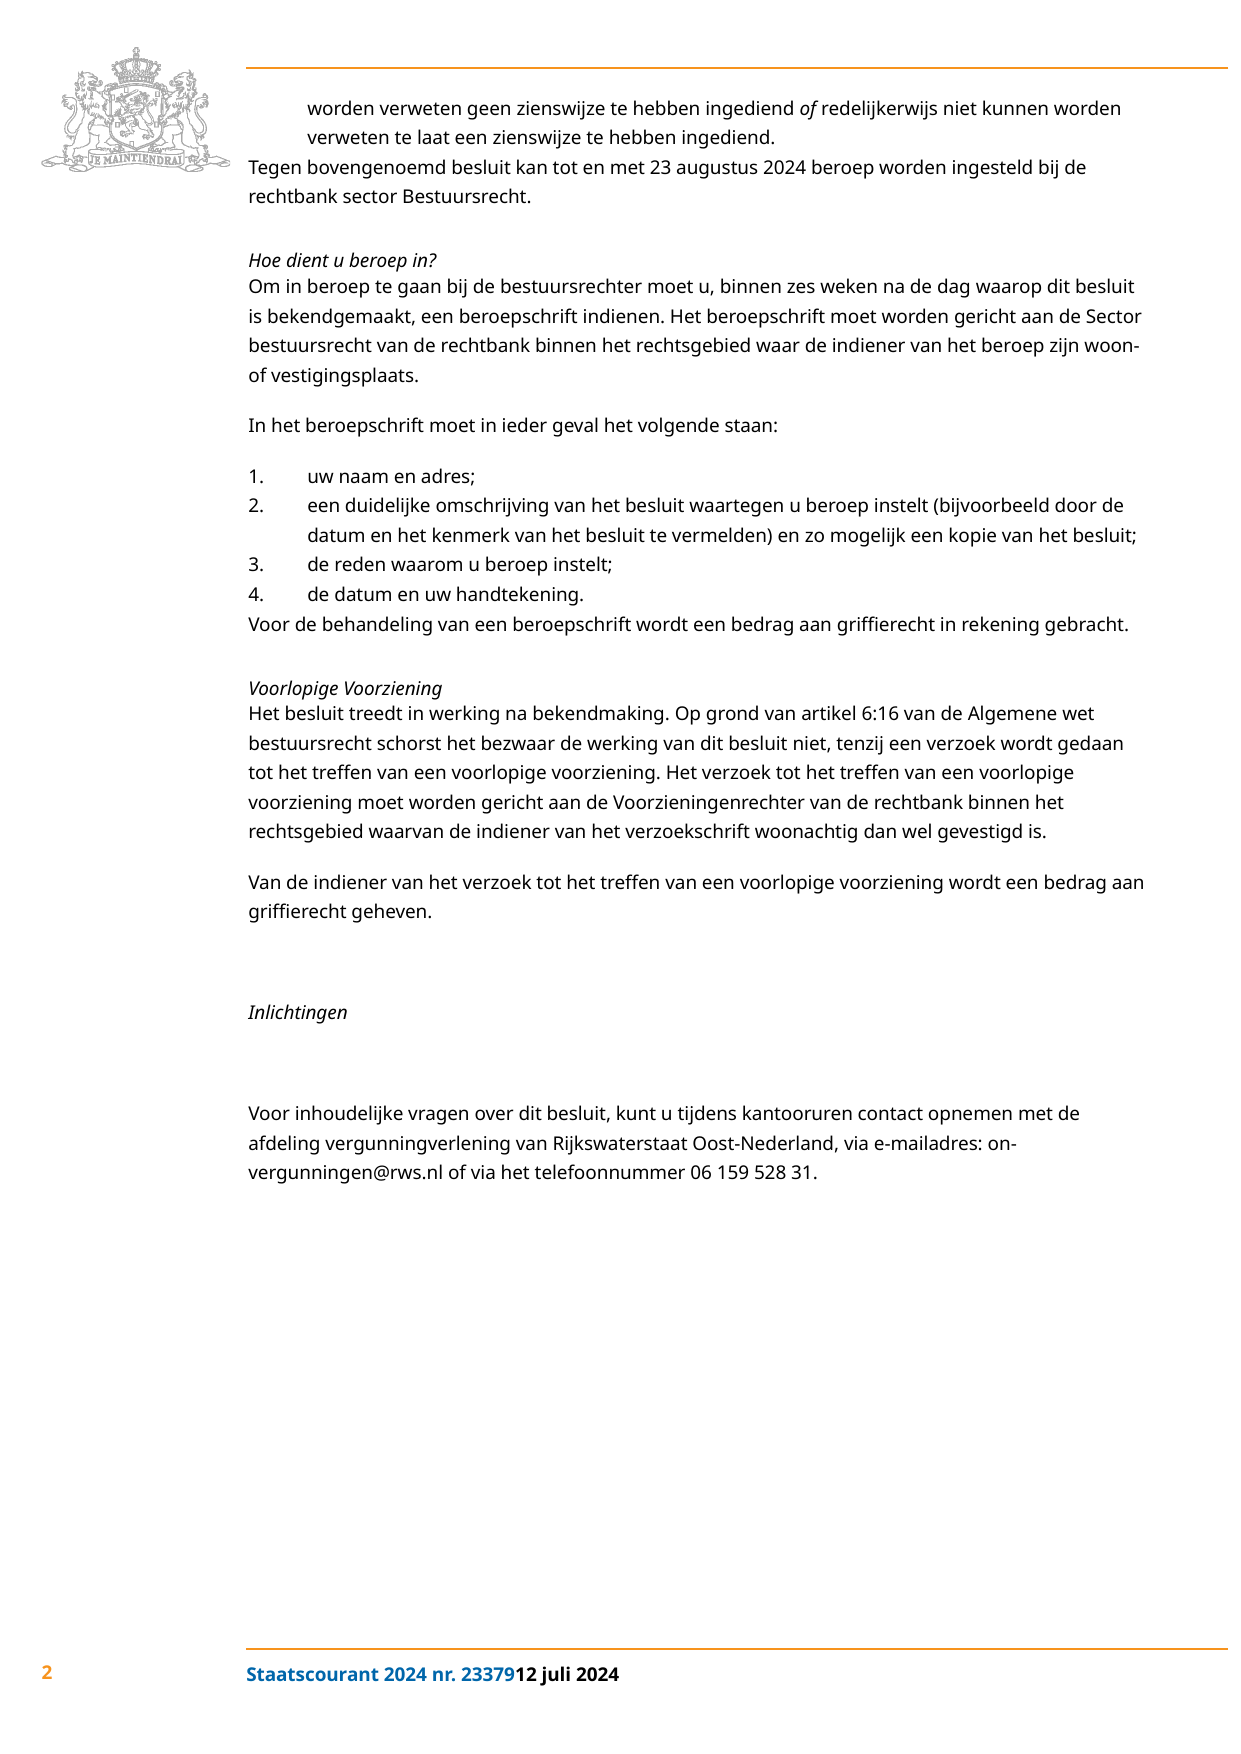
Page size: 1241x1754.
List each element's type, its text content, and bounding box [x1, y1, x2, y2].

text Voor de behandeling van een beroepschrift wordt een bedrag aan griffierecht in rekening gebracht. [248, 611, 1152, 636]
list de reden waarom u beroep instelt; [248, 552, 1152, 577]
list uw naam en adres; [248, 463, 1152, 488]
text Van de indiener van het verzoek tot het treffen van een voorlopige voorziening wordt een bedrag aan griffierecht geheven. [248, 869, 1152, 924]
text Het besluit treedt in werking na bekendmaking. Op grond van artikel 6:16 van de Algemene wet bestuursrecht schorst het bezwaar de werking van dit besluit niet, tenzij een verzoek wordt gedaan tot het treffen van een voorlopige voorziening. Het verzoek tot het treffen van een voorlopige voorziening moet worden gericht aan de Voorzieningenrechter van de rechtbank binnen het rechtsgebied waarvan de indiener van het verzoekschrift woonachtig dan wel gevestigd is. [248, 700, 1152, 844]
text In het beroepschrift moet in ieder geval het volgende staan: [248, 412, 1152, 438]
text Inlichtingen [248, 999, 1152, 1025]
text Hoe dient u beroep in? [248, 247, 1152, 273]
text Om in beroep te gaan bij de bestuursrechter moet u, binnen zes weken na de dag waarop dit besluit is bekendgemaakt, een beroepschrift indienen. Het beroepschrift moet worden gericht aan de Sector bestuursrecht van de rechtbank binnen het rechtsgebied waar de indiener van het beroep zijn woon- of vestigingsplaats. [248, 273, 1152, 388]
picture [41, 47, 231, 172]
text Tegen bovengenoemd besluit kan tot en met 23 augustus 2024 beroep worden ingesteld bij de rechtbank sector Bestuursrecht. [248, 154, 1152, 209]
text Voor inhoudelijke vragen over dit besluit, kunt u tijdens kantooruren contact opnemen met de afdeling vergunningverlening van Rijkswaterstaat Oost-Nederland, via e-mailadres: on-vergunningen@rws.nl of via het telefoonnummer 06 159 528 31. [248, 1100, 1152, 1185]
list worden verweten geen zienswijze te hebben ingediend of redelijkerwijs niet kunnen worden verweten te laat een zienswijze te hebben ingediend. [248, 95, 1152, 150]
list de datum en uw handtekening. [248, 581, 1152, 607]
text Voorlopige Voorziening [248, 675, 1152, 700]
list een duidelijke omschrijving van het besluit waartegen u beroep instelt (bijvoorbeeld door de datum en het kenmerk van het besluit te vermelden) en zo mogelijk een kopie van het besluit; [248, 492, 1152, 548]
